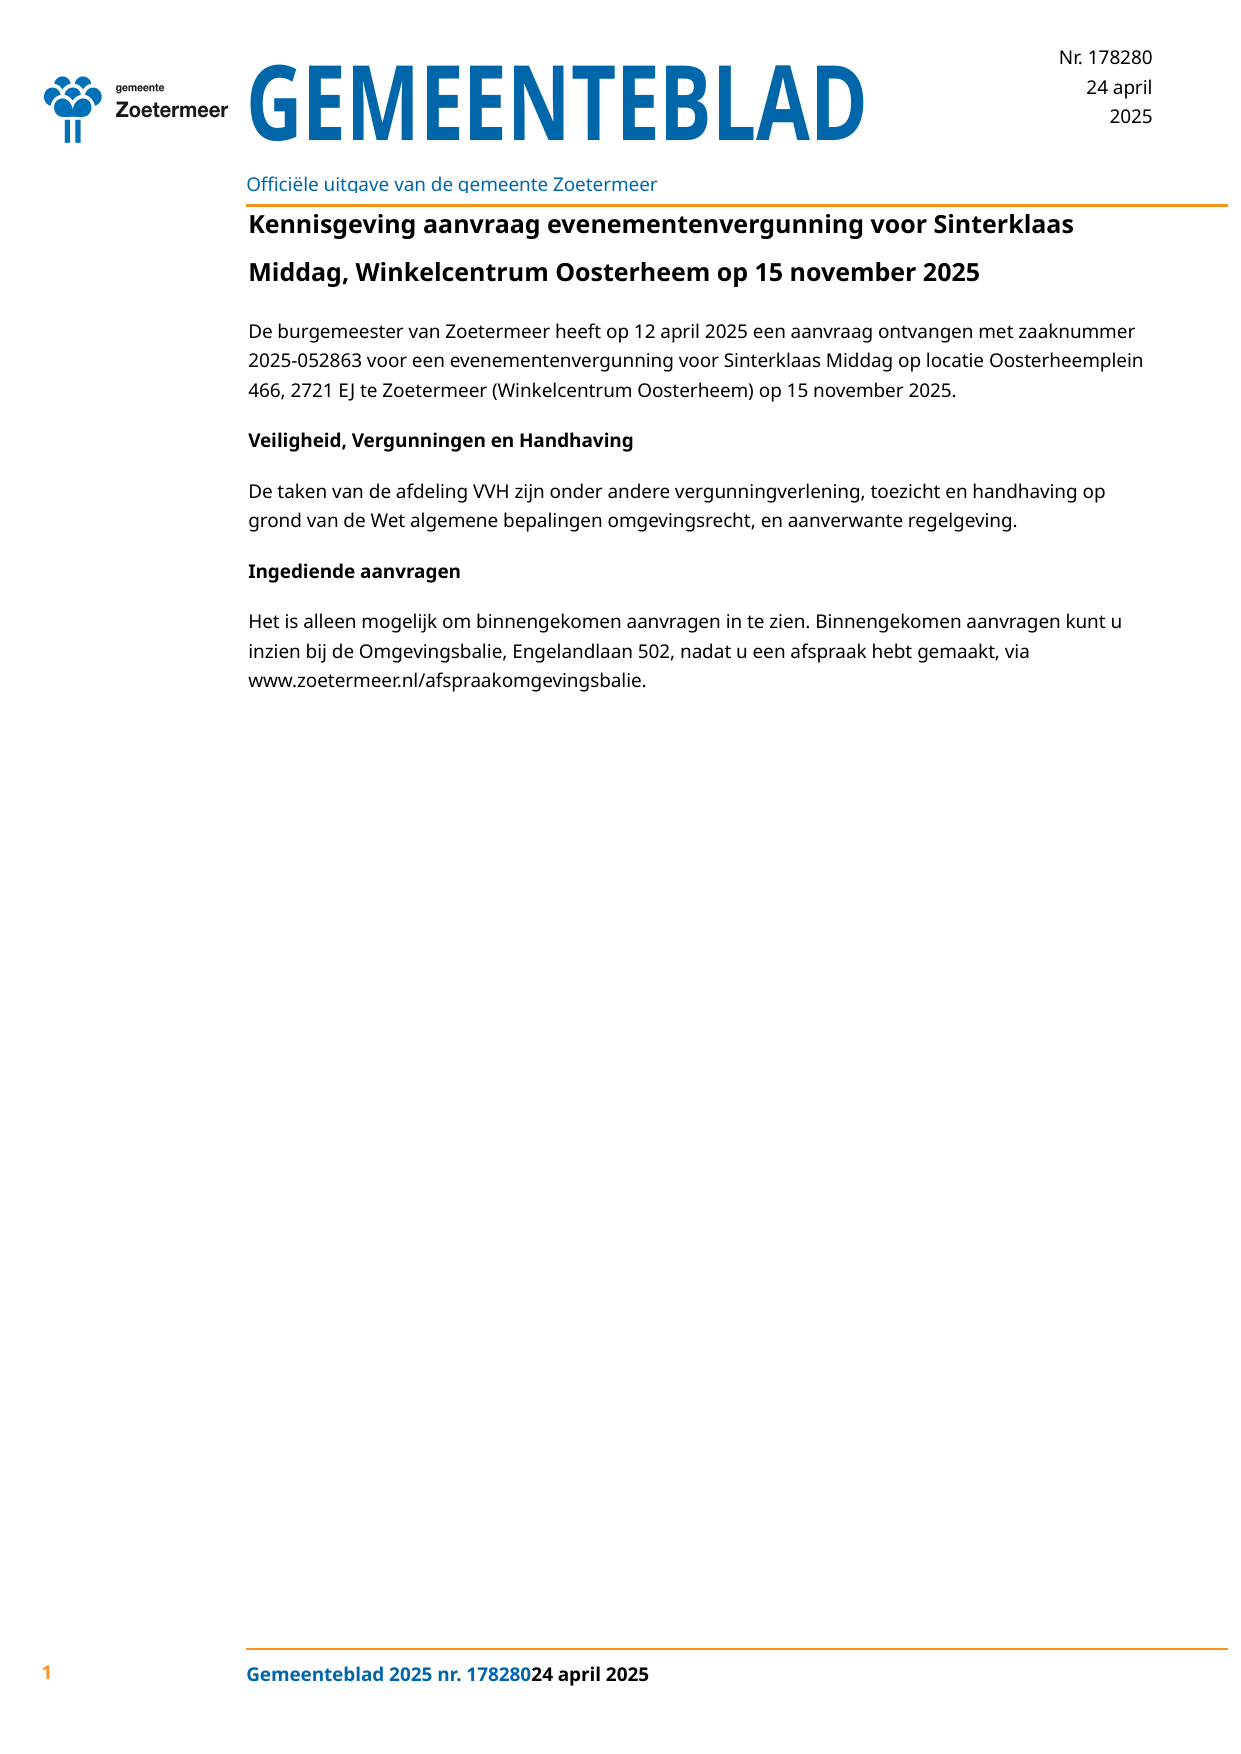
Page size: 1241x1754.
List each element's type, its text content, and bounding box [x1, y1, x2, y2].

text De taken van de afdeling VVH zijn onder andere vergunningverlening, toezicht en handhaving op grond van de Wet algemene bepalingen omgevingsrecht, en aanverwante regelgeving. [248, 478, 1152, 533]
text Ingediende aanvragen [248, 558, 1152, 584]
text Het is alleen mogelijk om binnengekomen aanvragen in te zien. Binnengekomen aanvragen kunt u inzien bij de Omgevingsbalie, Engelandlaan 502, nadat u een afspraak hebt gemaakt, via www.zoetermeer.nl/afspraakomgevingsbalie. [248, 608, 1152, 693]
text Kennisgeving aanvraag evenementenvergunning voor Sinterklaas Middag, Winkelcentrum Oosterheem op 15 november 2025 [248, 207, 1152, 288]
text De burgemeester van Zoetermeer heeft op 12 april 2025 een aanvraag ontvangen met zaaknummer 2025-052863 voor een evenementenvergunning voor Sinterklaas Middag op locatie Oosterheemplein 466, 2721 EJ te Zoetermeer (Winkelcentrum Oosterheem) op 15 november 2025. [248, 318, 1152, 403]
picture [41, 47, 231, 172]
text Veiligheid, Vergunningen en Handhaving [248, 427, 1152, 453]
